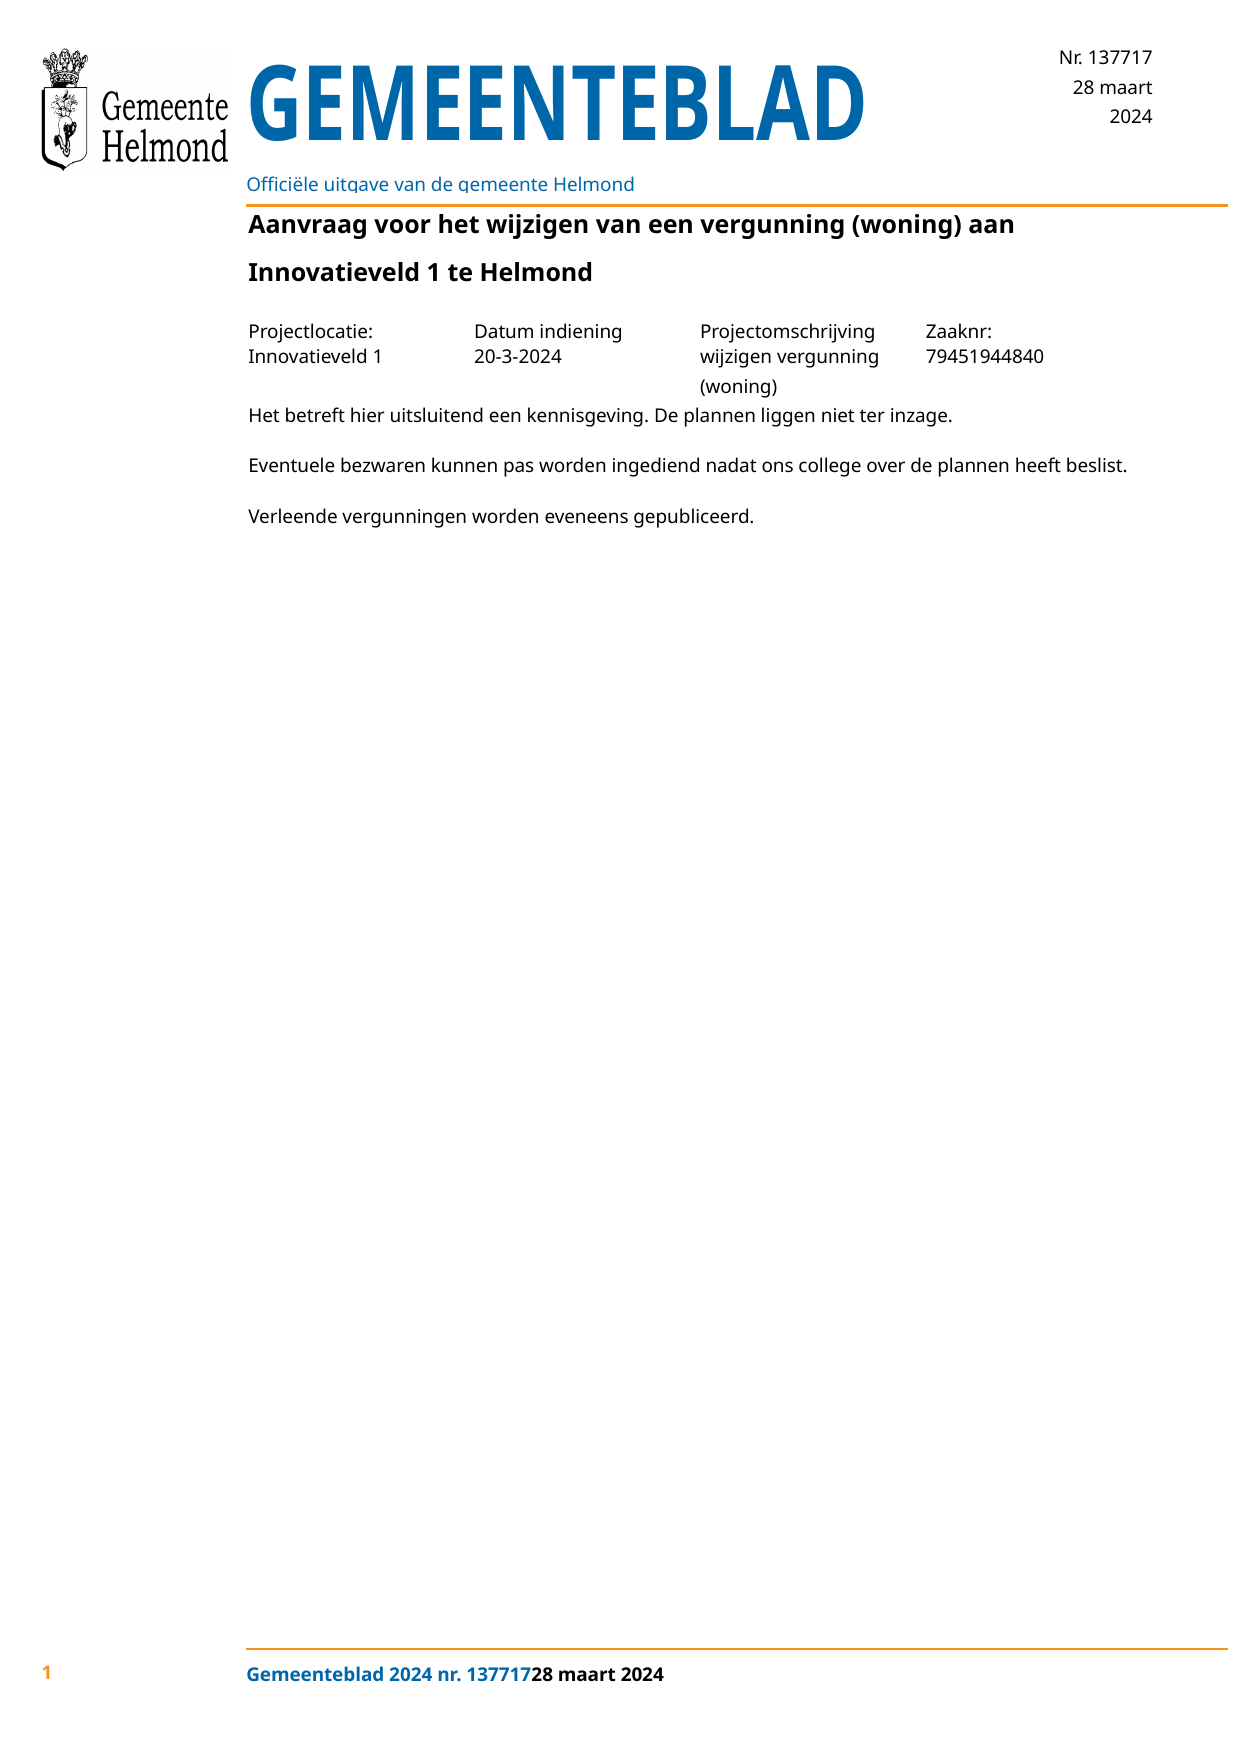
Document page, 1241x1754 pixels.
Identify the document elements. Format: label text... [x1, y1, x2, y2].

text Verleende vergunningen worden eveneens gepubliceerd. [248, 503, 1152, 529]
table_header Projectlocatie: [248, 318, 474, 344]
text Het betreft hier uitsluitend een kennisgeving. De plannen liggen niet ter inzage. [248, 402, 1152, 428]
table_header Zaaknr: [926, 318, 1152, 344]
picture [41, 47, 231, 172]
table_header Projectomschrijving [700, 318, 926, 344]
table_header Datum indiening [474, 318, 700, 344]
table_cell Innovatieveld 1 [248, 344, 474, 399]
text Eventuele bezwaren kunnen pas worden ingediend nadat ons college over de plannen heeft beslist. [248, 453, 1152, 478]
table_cell 79451944840 [926, 344, 1152, 399]
table_cell wijzigen vergunning (woning) [700, 344, 926, 399]
text Aanvraag voor het wijzigen van een vergunning (woning) aan Innovatieveld 1 te Helmond [248, 207, 1152, 288]
table_cell 20-3-2024 [474, 344, 700, 399]
